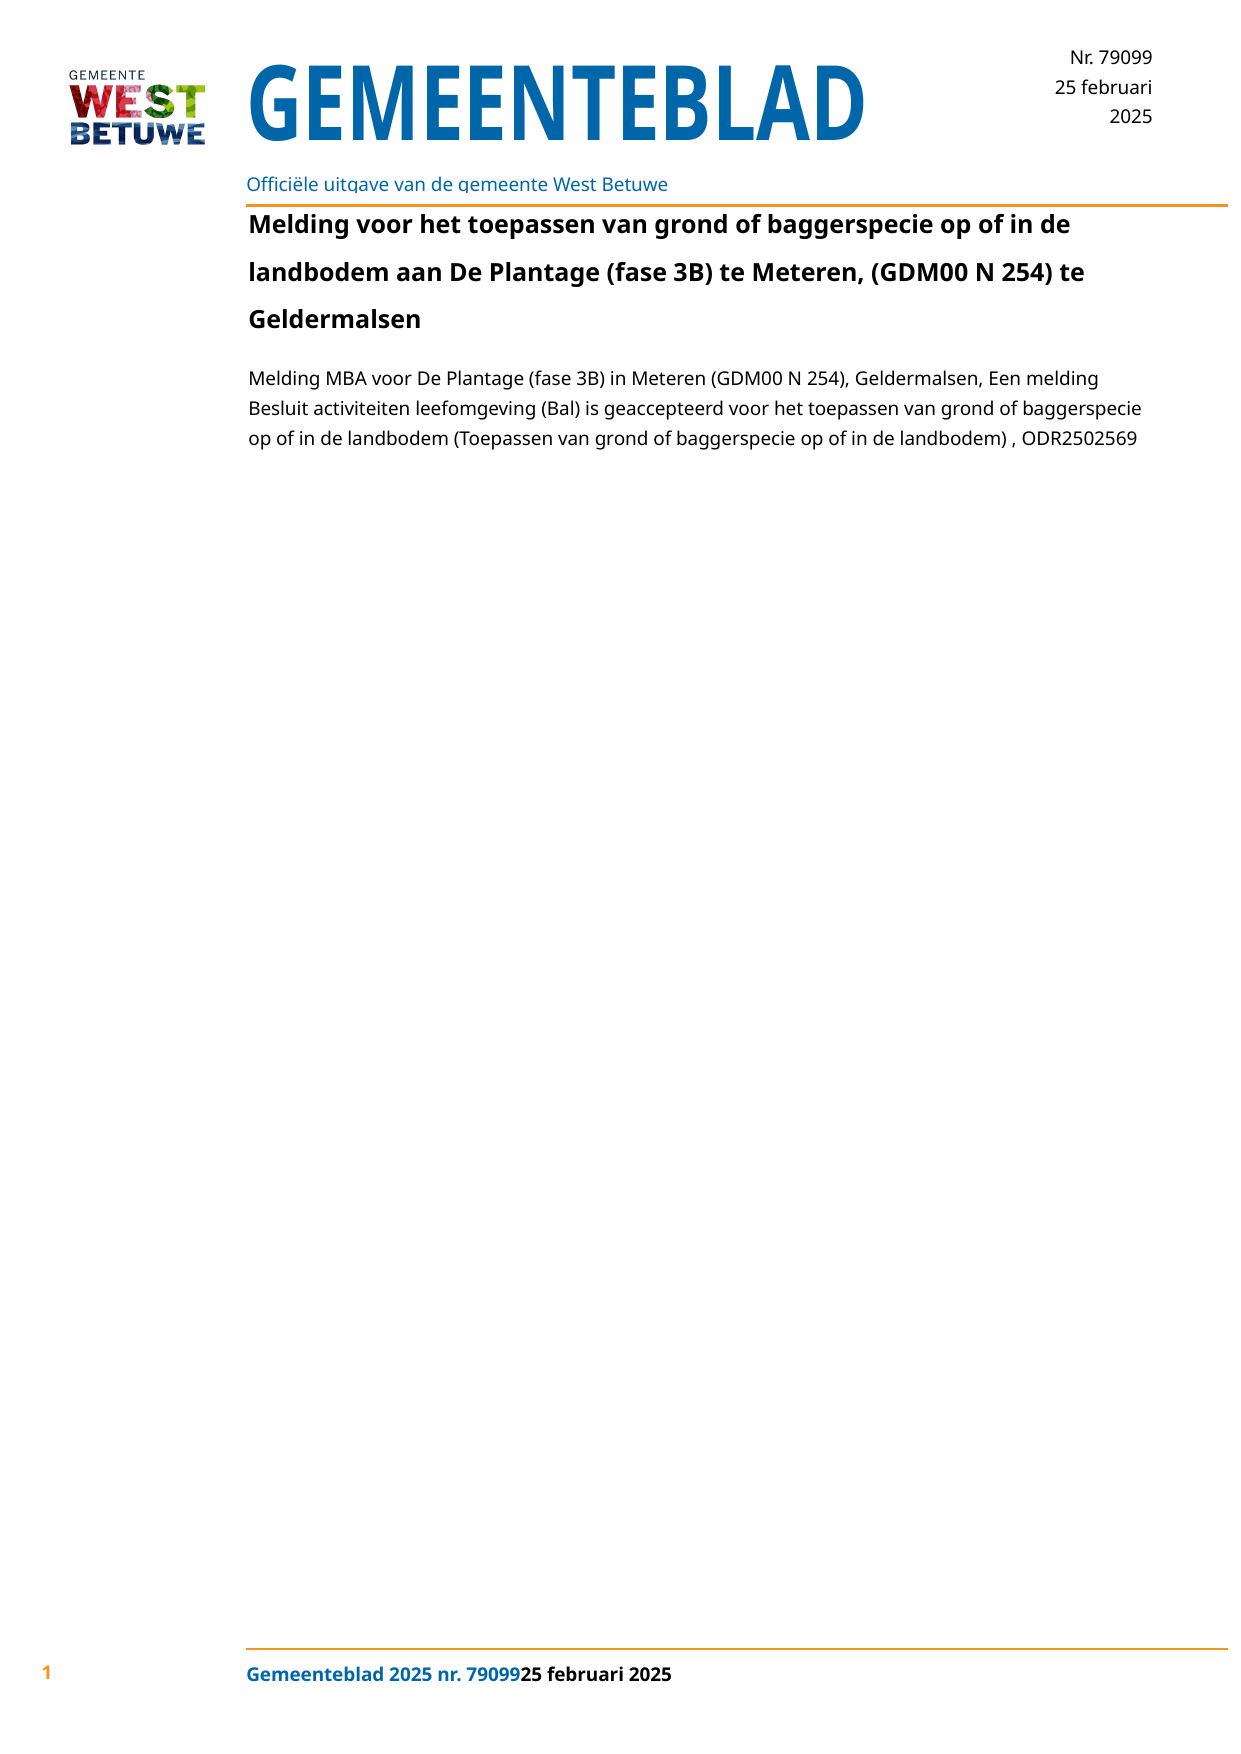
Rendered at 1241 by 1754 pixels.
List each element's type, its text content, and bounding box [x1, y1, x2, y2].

text Melding MBA voor De Plantage (fase 3B) in Meteren (GDM00 N 254), Geldermalsen, Een melding Besluit activiteiten leefomgeving (Bal) is geaccepteerd voor het toepassen van grond of baggerspecie op of in de landbodem (Toepassen van grond of baggerspecie op of in de landbodem) , ODR2502569 [248, 366, 1152, 450]
text Melding voor het toepassen van grond of baggerspecie op of in de landbodem aan De Plantage (fase 3B) te Meteren, (GDM00 N 254) te Geldermalsen [248, 207, 1152, 336]
picture [41, 47, 231, 172]
